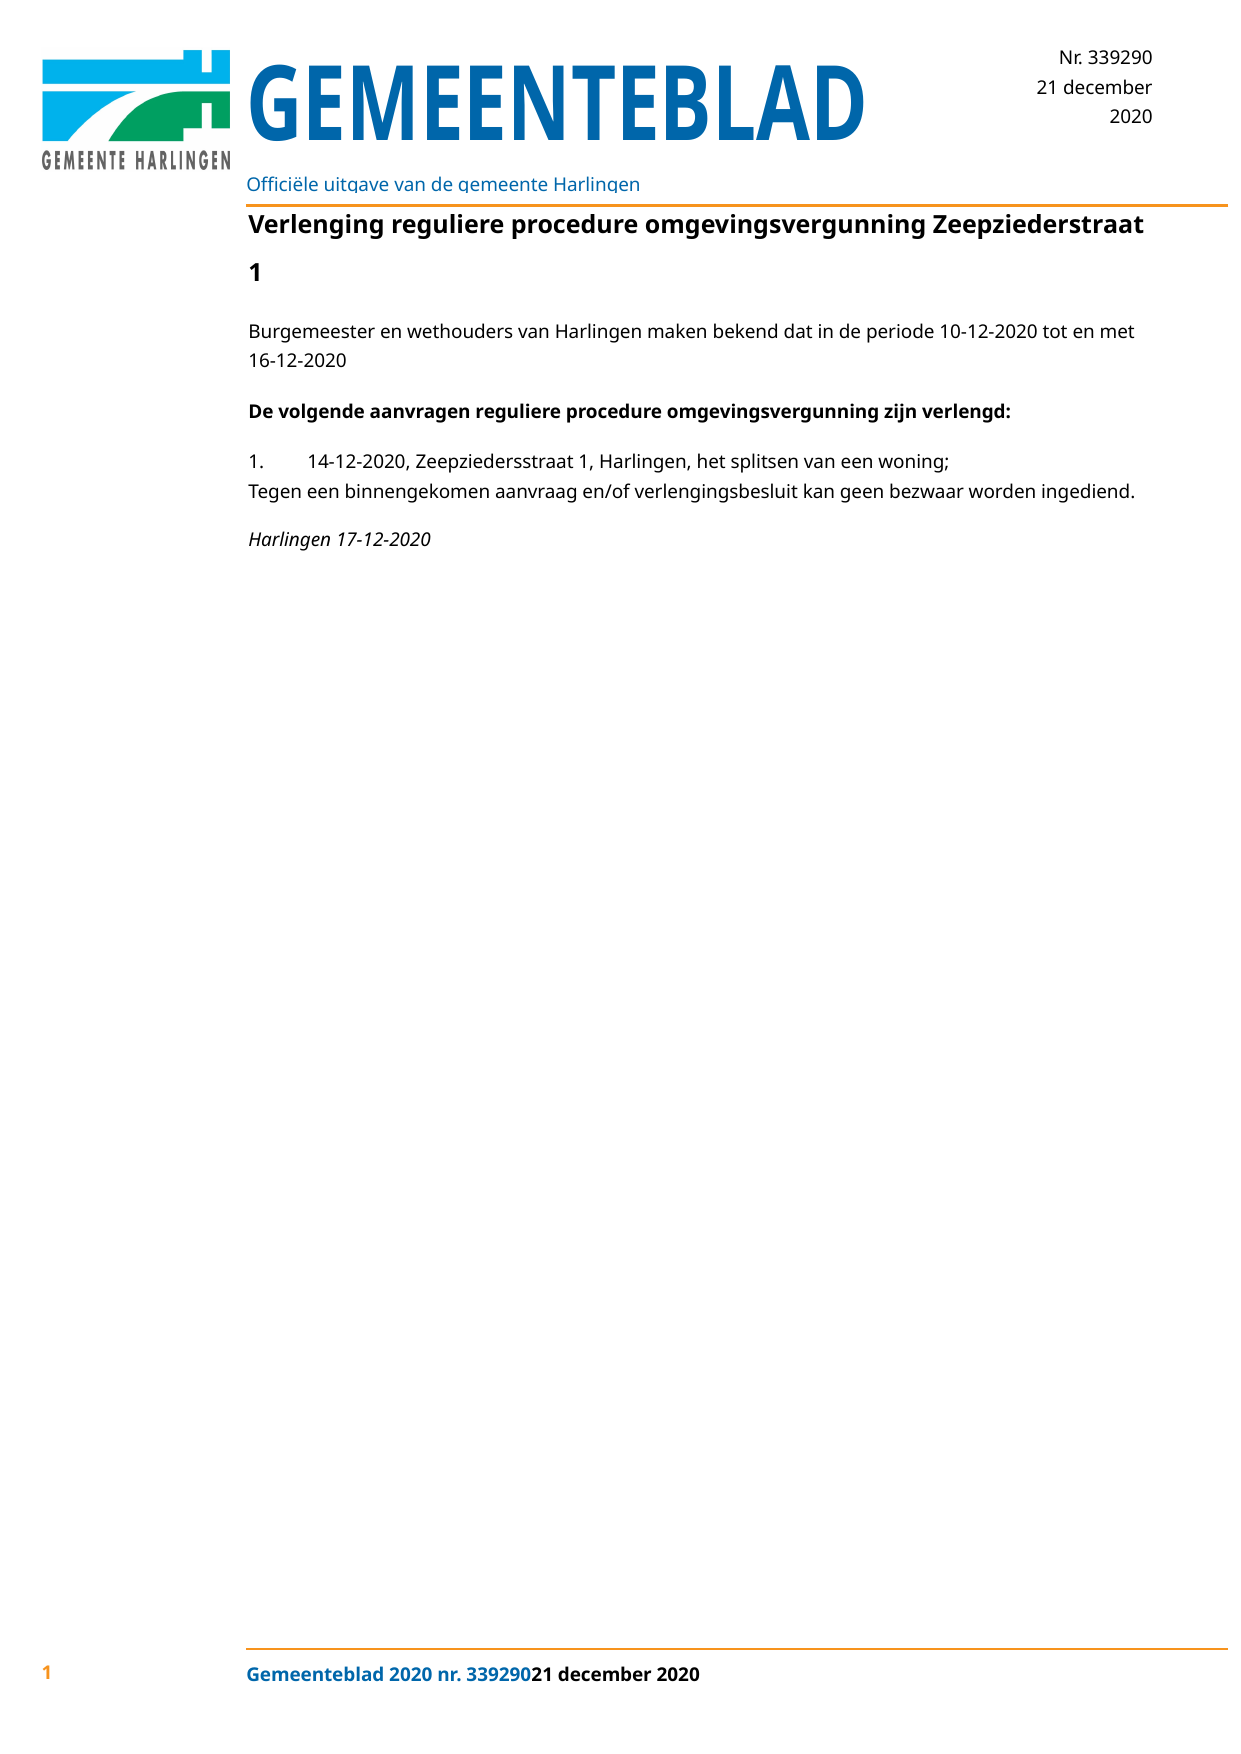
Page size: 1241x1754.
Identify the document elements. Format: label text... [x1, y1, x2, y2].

list 14-12-2020, Zeepziedersstraat 1, Harlingen, het splitsen van een woning; [248, 448, 1152, 474]
text De volgende aanvragen reguliere procedure omgevingsvergunning zijn verlengd: [248, 398, 1152, 424]
text Harlingen 17-12-2020 [248, 526, 1152, 551]
text Tegen een binnengekomen aanvraag en/of verlengingsbesluit kan geen bezwaar worden ingediend. [248, 478, 1152, 504]
text Verlenging reguliere procedure omgevingsvergunning Zeepziederstraat 1 [248, 207, 1152, 288]
text Burgemeester en wethouders van Harlingen maken bekend dat in de periode 10-12-2020 tot en met 16-12-2020 [248, 318, 1152, 373]
picture [41, 47, 231, 172]
